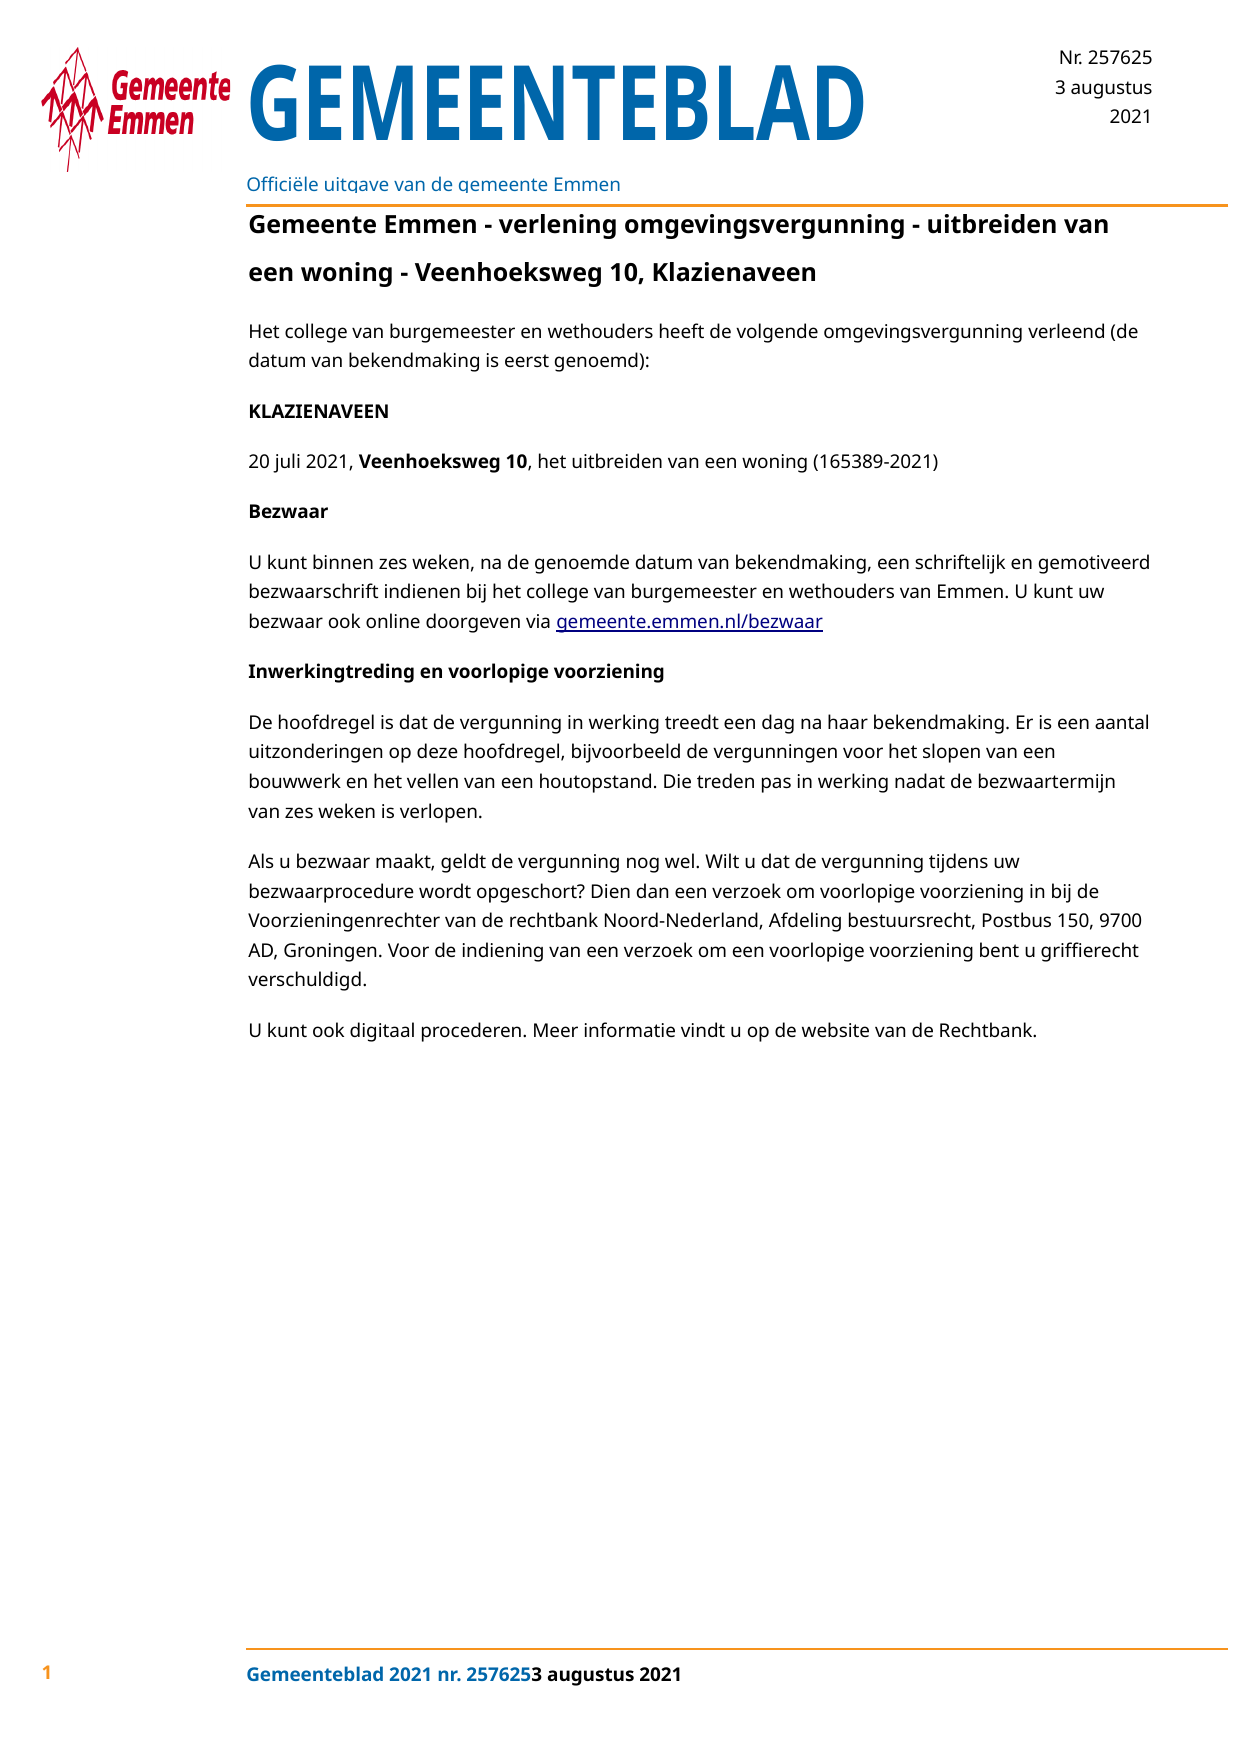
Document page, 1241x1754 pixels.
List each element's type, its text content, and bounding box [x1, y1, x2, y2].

text Als u bezwaar maakt, geldt de vergunning nog wel. Wilt u dat de vergunning tijdens uw bezwaarprocedure wordt opgeschort? Dien dan een verzoek om voorlopige voorziening in bij de Voorzieningenrechter van de rechtbank Noord-Nederland, Afdeling bestuursrecht, Postbus 150, 9700 AD, Groningen. Voor de indiening van een verzoek om een voorlopige voorziening bent u griffierecht verschuldigd. [248, 848, 1152, 992]
text Gemeente Emmen - verlening omgevingsvergunning - uitbreiden van een woning - Veenhoeksweg 10, Klazienaveen [248, 207, 1152, 288]
text De hoofdregel is dat de vergunning in werking treedt een dag na haar bekendmaking. Er is een aantal uitzonderingen op deze hoofdregel, bijvoorbeeld de vergunningen voor het slopen van een bouwwerk en het vellen van een houtopstand. Die treden pas in werking nadat de bezwaartermijn van zes weken is verlopen. [248, 709, 1152, 824]
text 20 juli 2021, Veenhoeksweg 10, het uitbreiden van een woning (165389-2021) [248, 448, 1152, 474]
text Bezwaar [248, 499, 1152, 524]
text U kunt ook digitaal procederen. Meer informatie vindt u op de website van de Rechtbank. [248, 1017, 1152, 1043]
text U kunt binnen zes weken, na de genoemde datum van bekendmaking, een schriftelijk en gemotiveerd bezwaarschrift indienen bij het college van burgemeester en wethouders van Emmen. U kunt uw bezwaar ook online doorgeven via gemeente.emmen.nl/bezwaar [248, 549, 1152, 634]
text Inwerkingtreding en voorlopige voorziening [248, 659, 1152, 684]
picture [41, 47, 231, 172]
text KLAZIENAVEEN [248, 398, 1152, 424]
text Het college van burgemeester en wethouders heeft de volgende omgevingsvergunning verleend (de datum van bekendmaking is eerst genoemd): [248, 318, 1152, 373]
